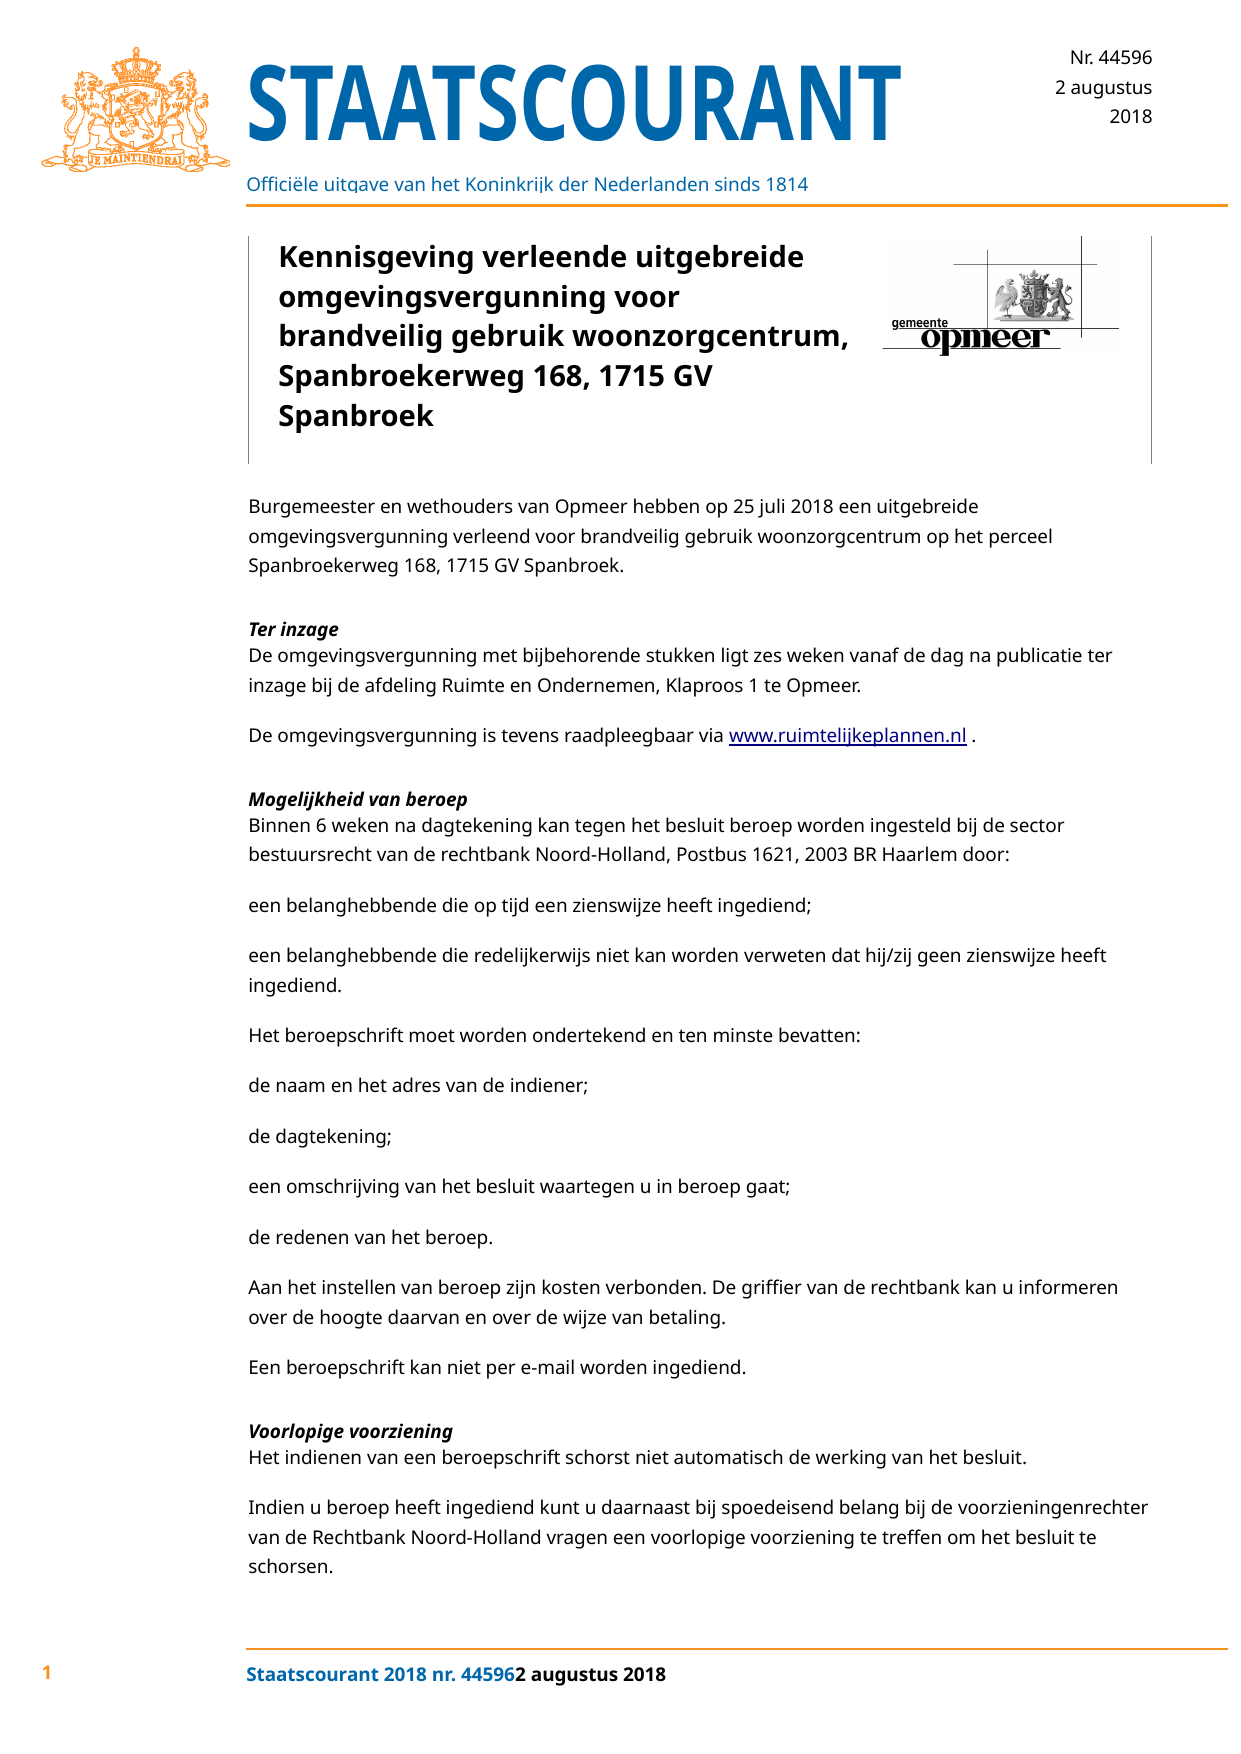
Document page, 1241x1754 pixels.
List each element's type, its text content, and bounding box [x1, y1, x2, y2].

text Een beroepschrift kan niet per e-mail worden ingediend. [248, 1354, 1152, 1380]
text een omschrijving van het besluit waartegen u in beroep gaat; [248, 1173, 1152, 1199]
text de dagtekening; [248, 1123, 1152, 1149]
text Burgemeester en wethouders van Opmeer hebben op 25 juli 2018 een uitgebreide omgevingsvergunning verleend voor brandveilig gebruik woonzorgcentrum op het perceel Spanbroekerweg 168, 1715 GV Spanbroek. [248, 493, 1152, 578]
text Voorlopige voorziening [248, 1418, 1152, 1444]
text de redenen van het beroep. [248, 1224, 1152, 1250]
text Ter inzage [248, 616, 1152, 642]
text Het beroepschrift moet worden ondertekend en ten minste bevatten: [248, 1022, 1152, 1048]
picture [882, 236, 1119, 356]
text de naam en het adres van de indiener; [248, 1073, 1152, 1098]
picture [41, 47, 231, 172]
text De omgevingsvergunning met bijbehorende stukken ligt zes weken vanaf de dag na publicatie ter inzage bij de afdeling Ruimte en Ondernemen, Klaproos 1 te Opmeer. [248, 642, 1152, 697]
text De omgevingsvergunning is tevens raadpleegbaar via www.ruimtelijkeplannen.nl . [248, 722, 1152, 748]
text Het indienen van een beroepschrift schorst niet automatisch de werking van het besluit. [248, 1444, 1152, 1470]
text Indien u beroep heeft ingediend kunt u daarnaast bij spoedeisend belang bij de voorzieningenrechter van de Rechtbank Noord-Holland vragen een voorlopige voorziening te treffen om het besluit te schorsen. [248, 1494, 1152, 1579]
text een belanghebbende die redelijkerwijs niet kan worden verweten dat hij/zij geen zienswijze heeft ingediend. [248, 942, 1152, 998]
text Mogelijkheid van beroep [248, 786, 1152, 812]
text een belanghebbende die op tijd een zienswijze heeft ingediend; [248, 892, 1152, 918]
text Aan het instellen van beroep zijn kosten verbonden. De griffier van de rechtbank kan u informeren over de hoogte daarvan en over de wijze van betaling. [248, 1274, 1152, 1330]
table_header [850, 236, 1151, 464]
table_header Kennisgeving verleende uitgebreide omgevingsvergunning voor brandveilig gebruik woonzorgcentrum, Spanbroekerweg 168, 1715 GV Spanbroek [249, 236, 850, 464]
text Binnen 6 weken na dagtekening kan tegen het besluit beroep worden ingesteld bij de sector bestuursrecht van de rechtbank Noord-Holland, Postbus 1621, 2003 BR Haarlem door: [248, 812, 1152, 867]
